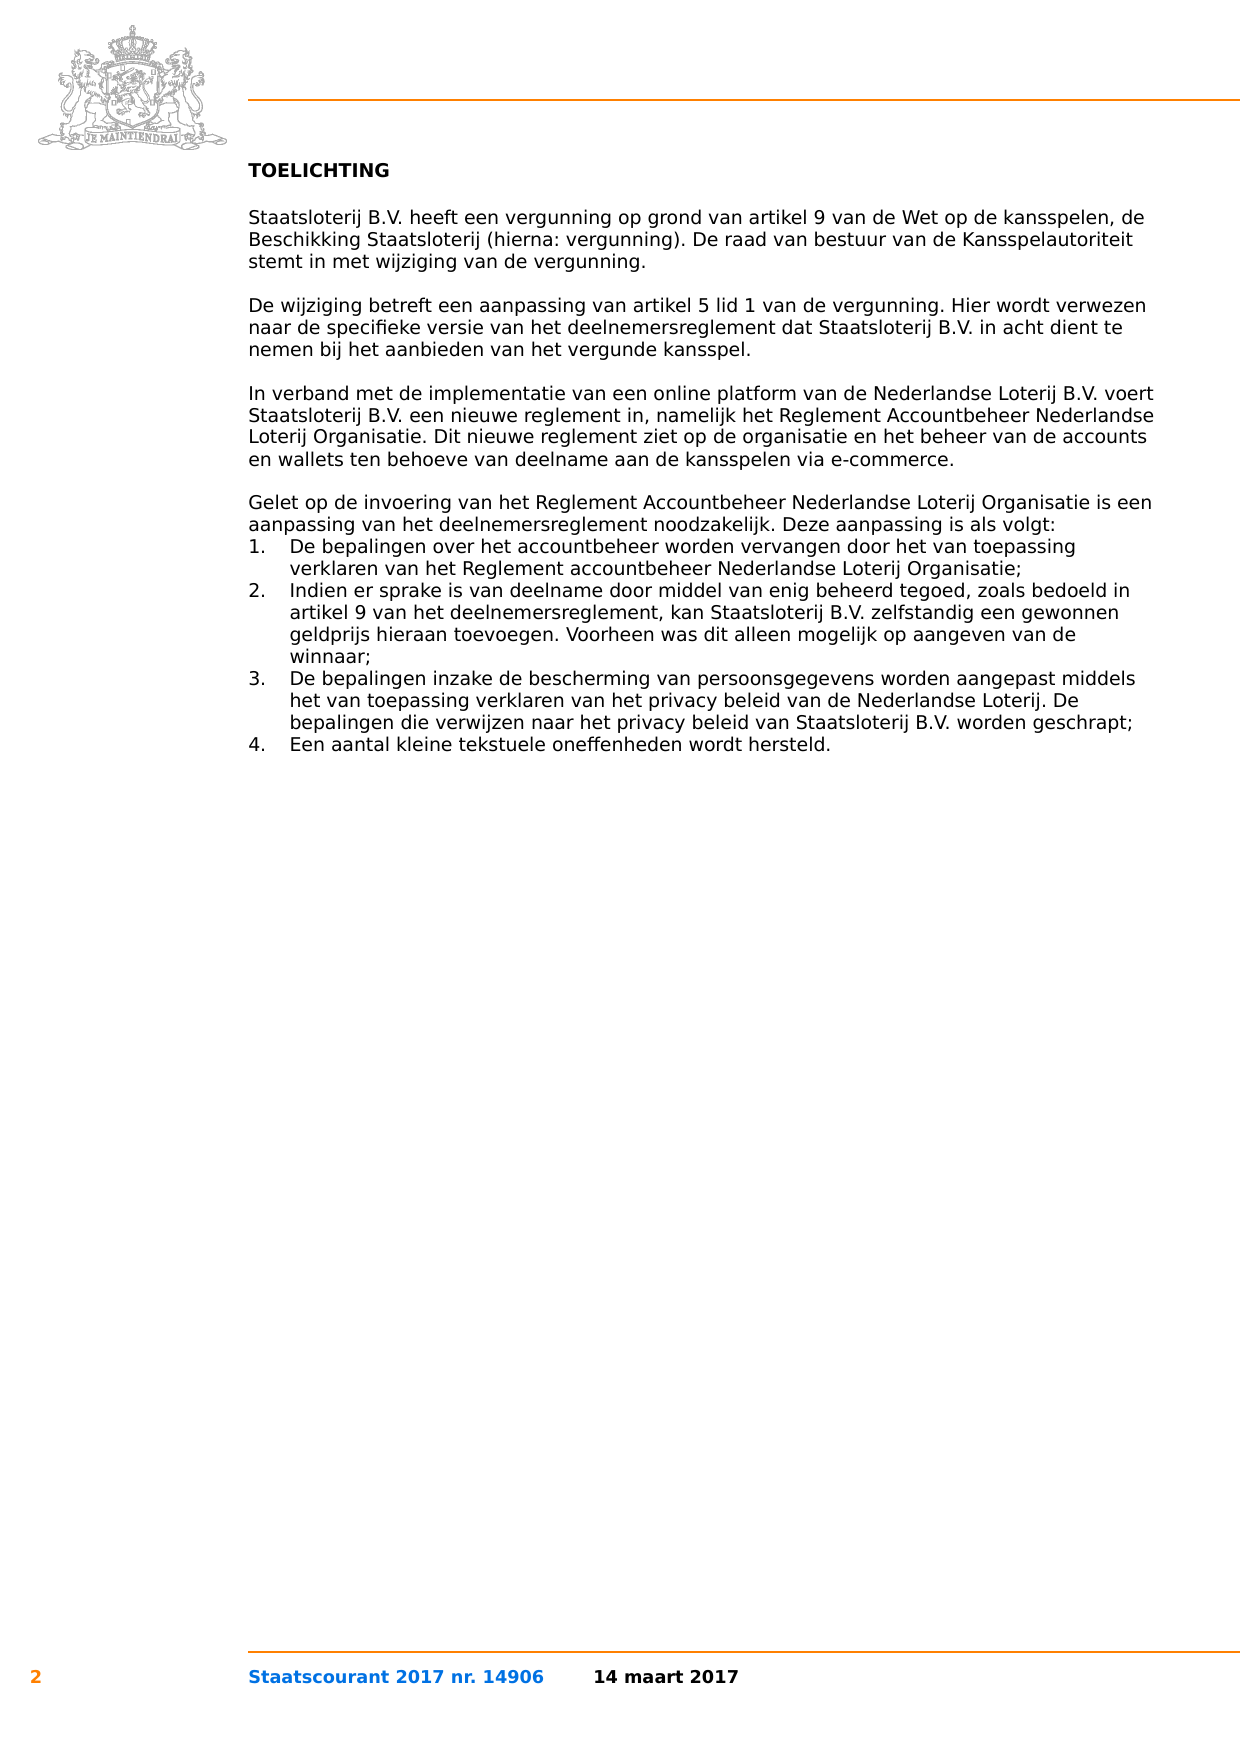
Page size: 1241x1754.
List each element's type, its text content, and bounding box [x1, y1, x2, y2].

text 4. Een aantal kleine tekstuele oneffenheden wordt hersteld. [248, 734, 1163, 756]
text In verband met de implementatie van een online platform van de Nederlandse Loterij B.V. voert Staatsloterij B.V. een nieuwe reglement in, namelijk het Reglement Accountbeheer Nederlandse Loterij Organisatie. Dit nieuwe reglement ziet op de organisatie en het beheer van de accounts en wallets ten behoeve van deelname aan de kansspelen via e-commerce. [248, 382, 1163, 470]
text 2. Indien er sprake is van deelname door middel van enig beheerd tegoed, zoals bedoeld in artikel 9 van het deelnemersreglement, kan Staatsloterij B.V. zelfstandig een gewonnen geldprijs hieraan toevoegen. Voorheen was dit alleen mogelijk op aangeven van de winnaar; [248, 580, 1163, 668]
subtitle TOELICHTING [248, 160, 1163, 182]
text Gelet op de invoering van het Reglement Accountbeheer Nederlandse Loterij Organisatie is een aanpassing van het deelnemersreglement noodzakelijk. Deze aanpassing is als volgt: [248, 492, 1163, 536]
text De wijziging betreft een aanpassing van artikel 5 lid 1 van de vergunning. Hier wordt verwezen naar de specifieke versie van het deelnemersreglement dat Staatsloterij B.V. in acht dient te nemen bij het aanbieden van het vergunde kansspel. [248, 295, 1163, 361]
text 3. De bepalingen inzake de bescherming van persoonsgegevens worden aangepast middels het van toepassing verklaren van het privacy beleid van de Nederlandse Loterij. De bepalingen die verwijzen naar het privacy beleid van Staatsloterij B.V. worden geschrapt; [248, 668, 1163, 734]
text 1. De bepalingen over het accountbeheer worden vervangen door het van toepassing verklaren van het Reglement accountbeheer Nederlandse Loterij Organisatie; [248, 536, 1163, 580]
picture [38, 25, 227, 150]
text Staatsloterij B.V. heeft een vergunning op grond van artikel 9 van de Wet op de kansspelen, de Beschikking Staatsloterij (hierna: vergunning). De raad van bestuur van de Kansspelautoriteit stemt in met wijziging van de vergunning. [248, 207, 1163, 273]
